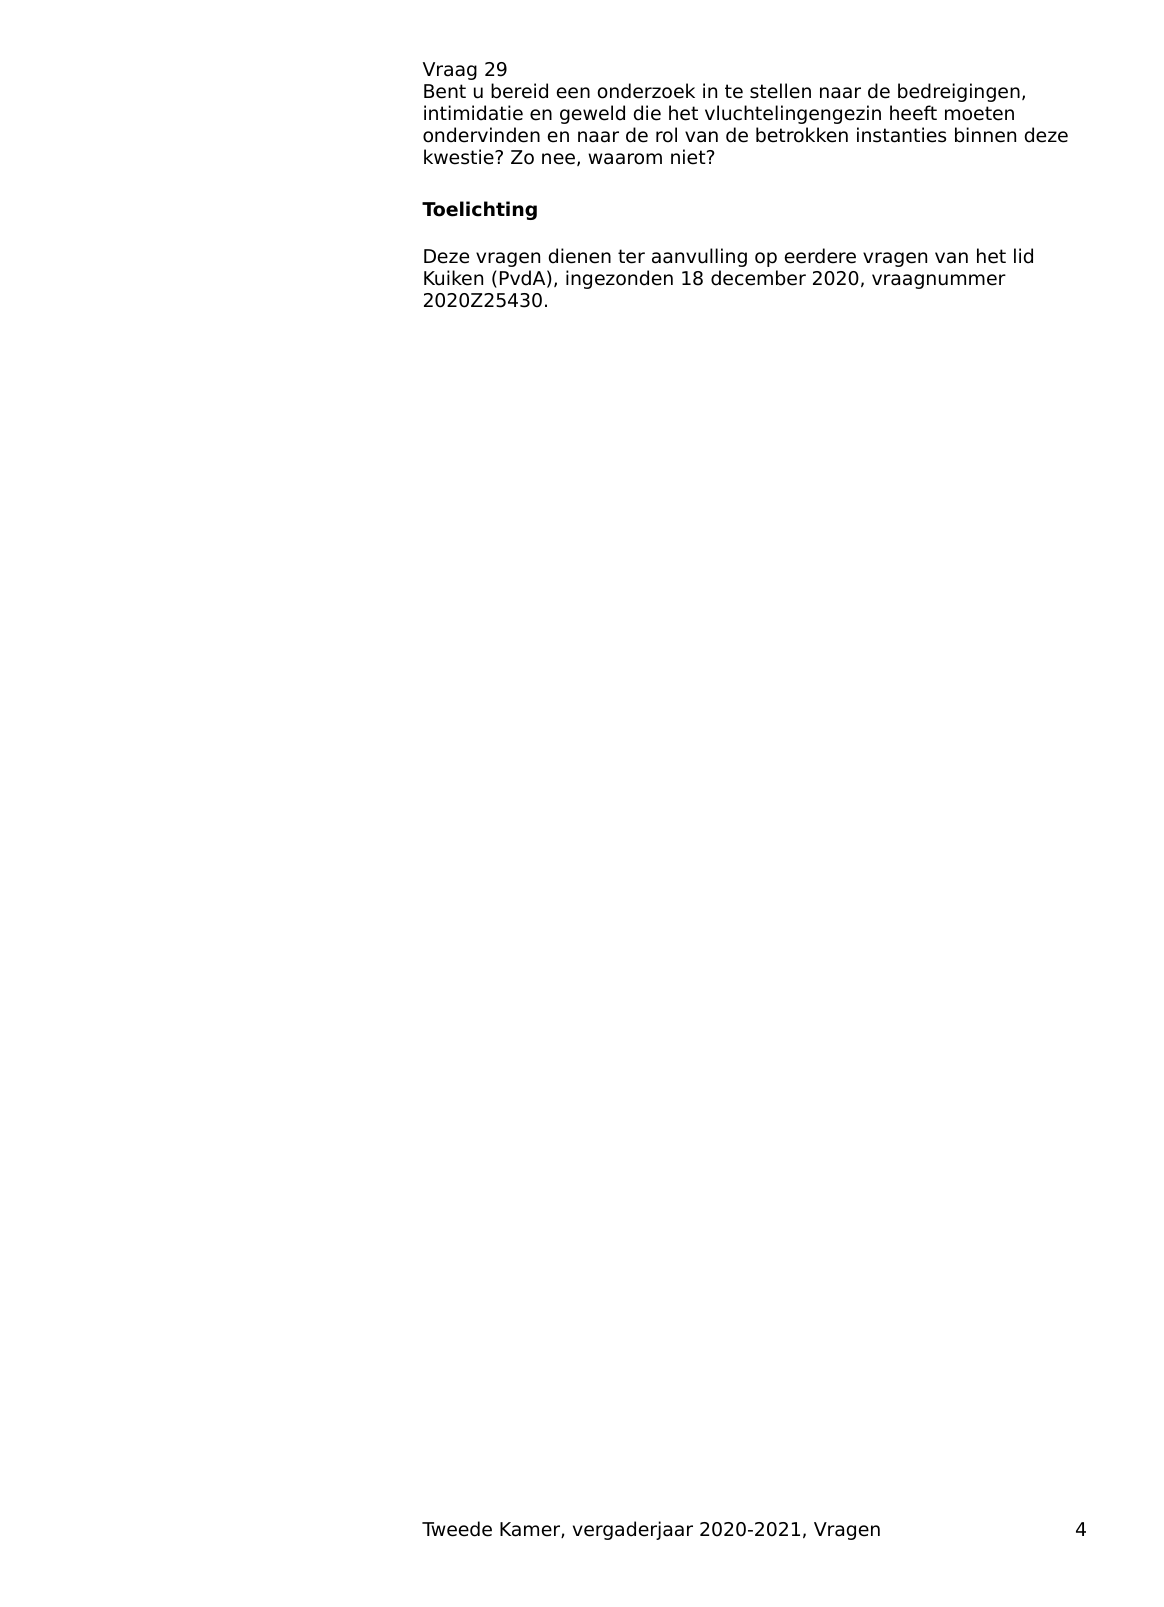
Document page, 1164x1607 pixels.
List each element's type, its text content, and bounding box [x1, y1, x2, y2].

text Deze vragen dienen ter aanvulling op eerdere vragen van het lid Kuiken (PvdA), ingezonden 18 december 2020, vraagnummer 2020Z25430. [422, 246, 1087, 312]
text Bent u bereid een onderzoek in te stellen naar de bedreigingen, intimidatie en geweld die het vluchtelingengezin heeft moeten ondervinden en naar de rol van de betrokken instanties binnen deze kwestie? Zo nee, waarom niet? [422, 81, 1087, 169]
text Vraag 29 [422, 59, 1087, 81]
subtitle Toelichting [422, 199, 1087, 221]
